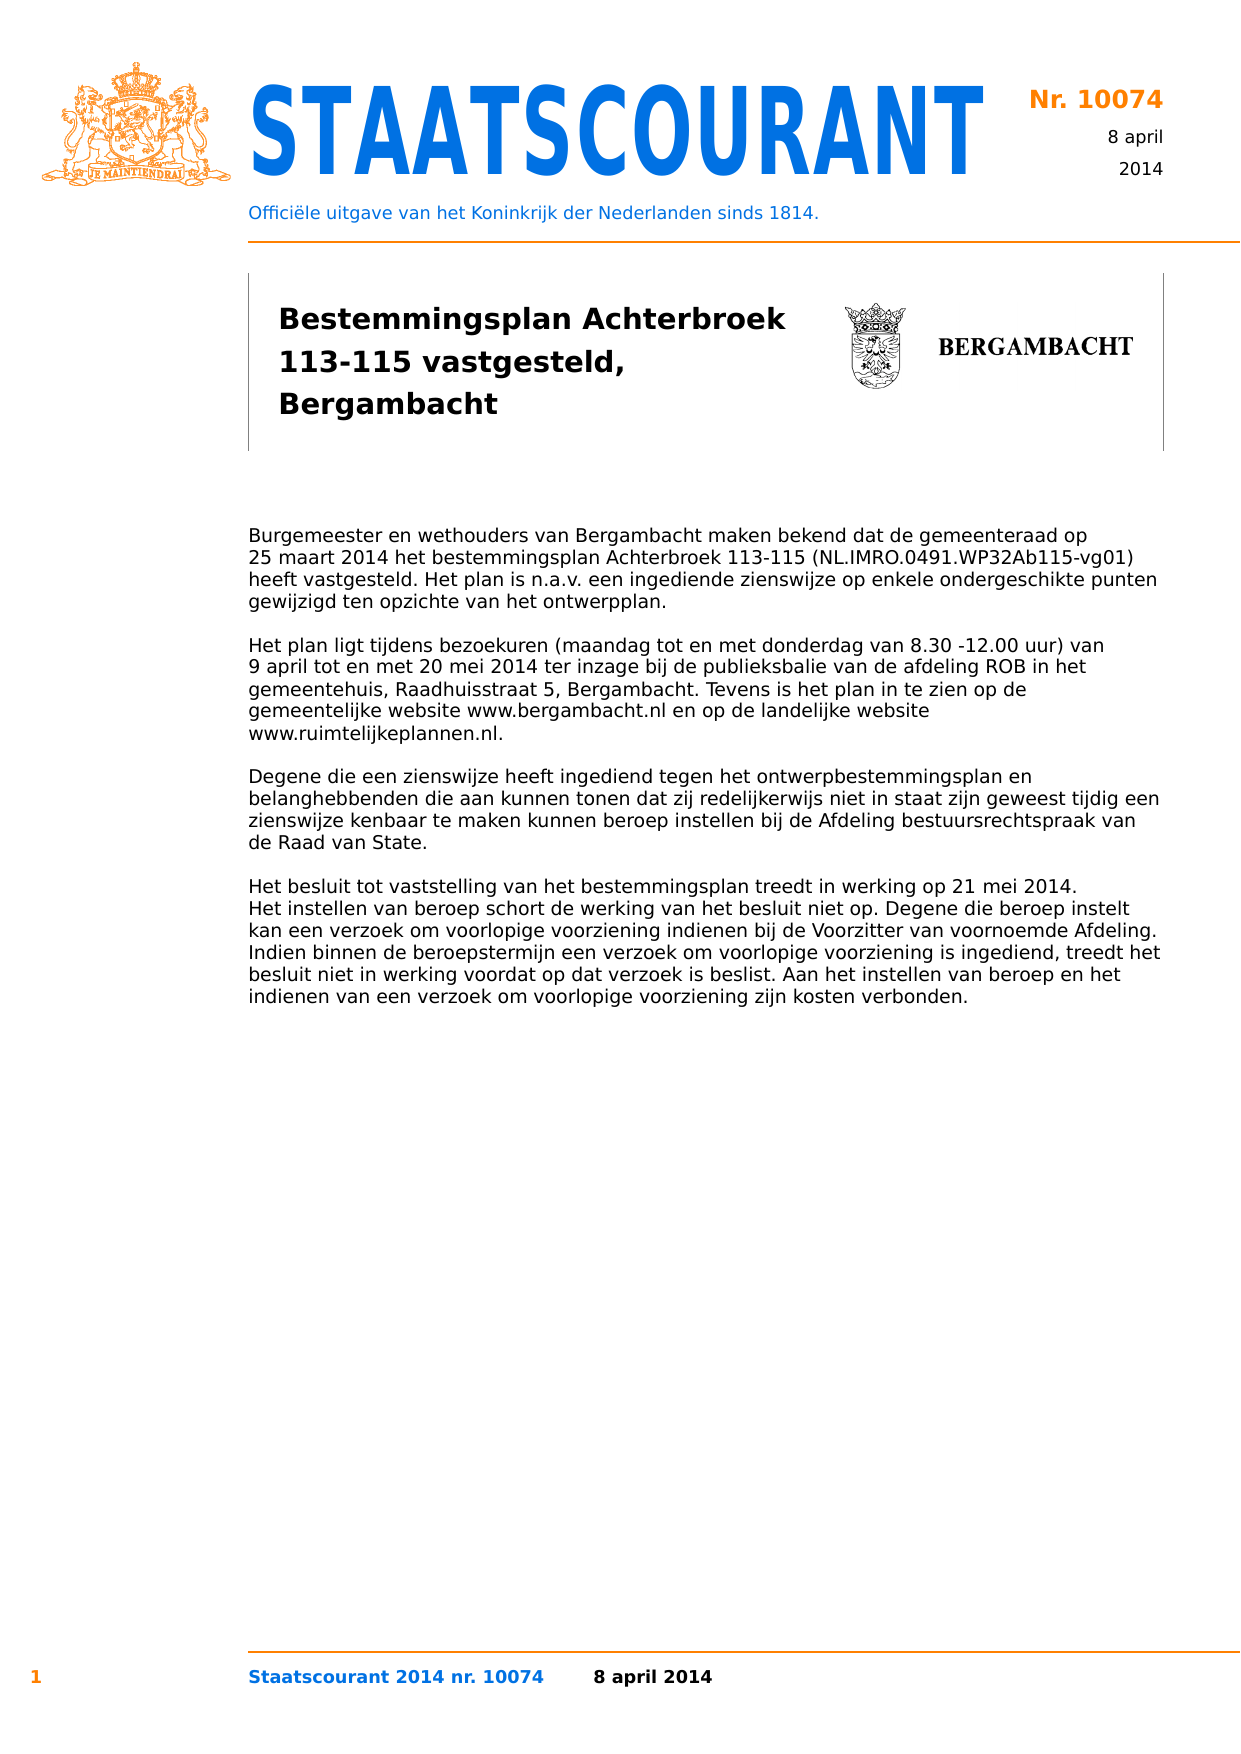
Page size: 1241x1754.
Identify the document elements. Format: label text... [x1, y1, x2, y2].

text Het plan ligt tijdens bezoekuren (maandag tot en met donderdag van 8.30 -12.00 uur) van 9 april tot en met 20 mei 2014 ter inzage bij de publieksbalie van de afdeling ROB in het gemeentehuis, Raadhuisstraat 5, Bergambacht. Tevens is het plan in te zien op de gemeentelijke website www.bergambacht.nl en op de landelijke website www.ruimtelijkeplannen.nl. [248, 634, 1163, 744]
picture [41, 62, 231, 186]
text Het besluit tot vaststelling van het bestemmingsplan treedt in werking op 21 mei 2014. [248, 876, 1163, 898]
text Degene die een zienswijze heeft ingediend tegen het ontwerpbestemmingsplan en belanghebbenden die aan kunnen tonen dat zij redelijkerwijs niet in staat zijn geweest tijdig een zienswijze kenbaar te maken kunnen beroep instellen bij de Afdeling bestuursrechtspraak van de Raad van State. [248, 766, 1163, 854]
picture [844, 302, 1134, 391]
text Burgemeester en wethouders van Bergambacht maken bekend dat de gemeenteraad op 25 maart 2014 het bestemmingsplan Achterbroek 113-115 (NL.IMRO.0491.WP32Ab115-vg01) heeft vastgesteld. Het plan is n.a.v. een ingediende zienswijze op enkele ondergeschikte punten gewijzigd ten opzichte van het ontwerpplan. [248, 525, 1163, 613]
table_cell 2014 [998, 153, 1240, 203]
table_cell 8 april [998, 121, 1240, 153]
text Het instellen van beroep schort de werking van het besluit niet op. Degene die beroep instelt kan een verzoek om voorlopige voorziening indienen bij de Voorzitter van voornoemde Afdeling. Indien binnen de beroepstermijn een verzoek om voorlopige voorziening is ingediend, treedt het besluit niet in werking voordat op dat verzoek is beslist. Aan het instellen van beroep en het indienen van een verzoek om voorlopige voorziening zijn kosten verbonden. [248, 898, 1163, 1008]
table_header STAATSCOURANT [248, 62, 998, 203]
table_cell Officiële uitgave van het Koninkrijk der Nederlanden sinds 1814. [248, 203, 1240, 241]
table_header [25, 62, 248, 241]
table_header Nr. 10074 [998, 62, 1240, 121]
subtitle Bestemmingsplan Achterbroek 113-115 vastgesteld, Bergambacht [249, 273, 1163, 451]
